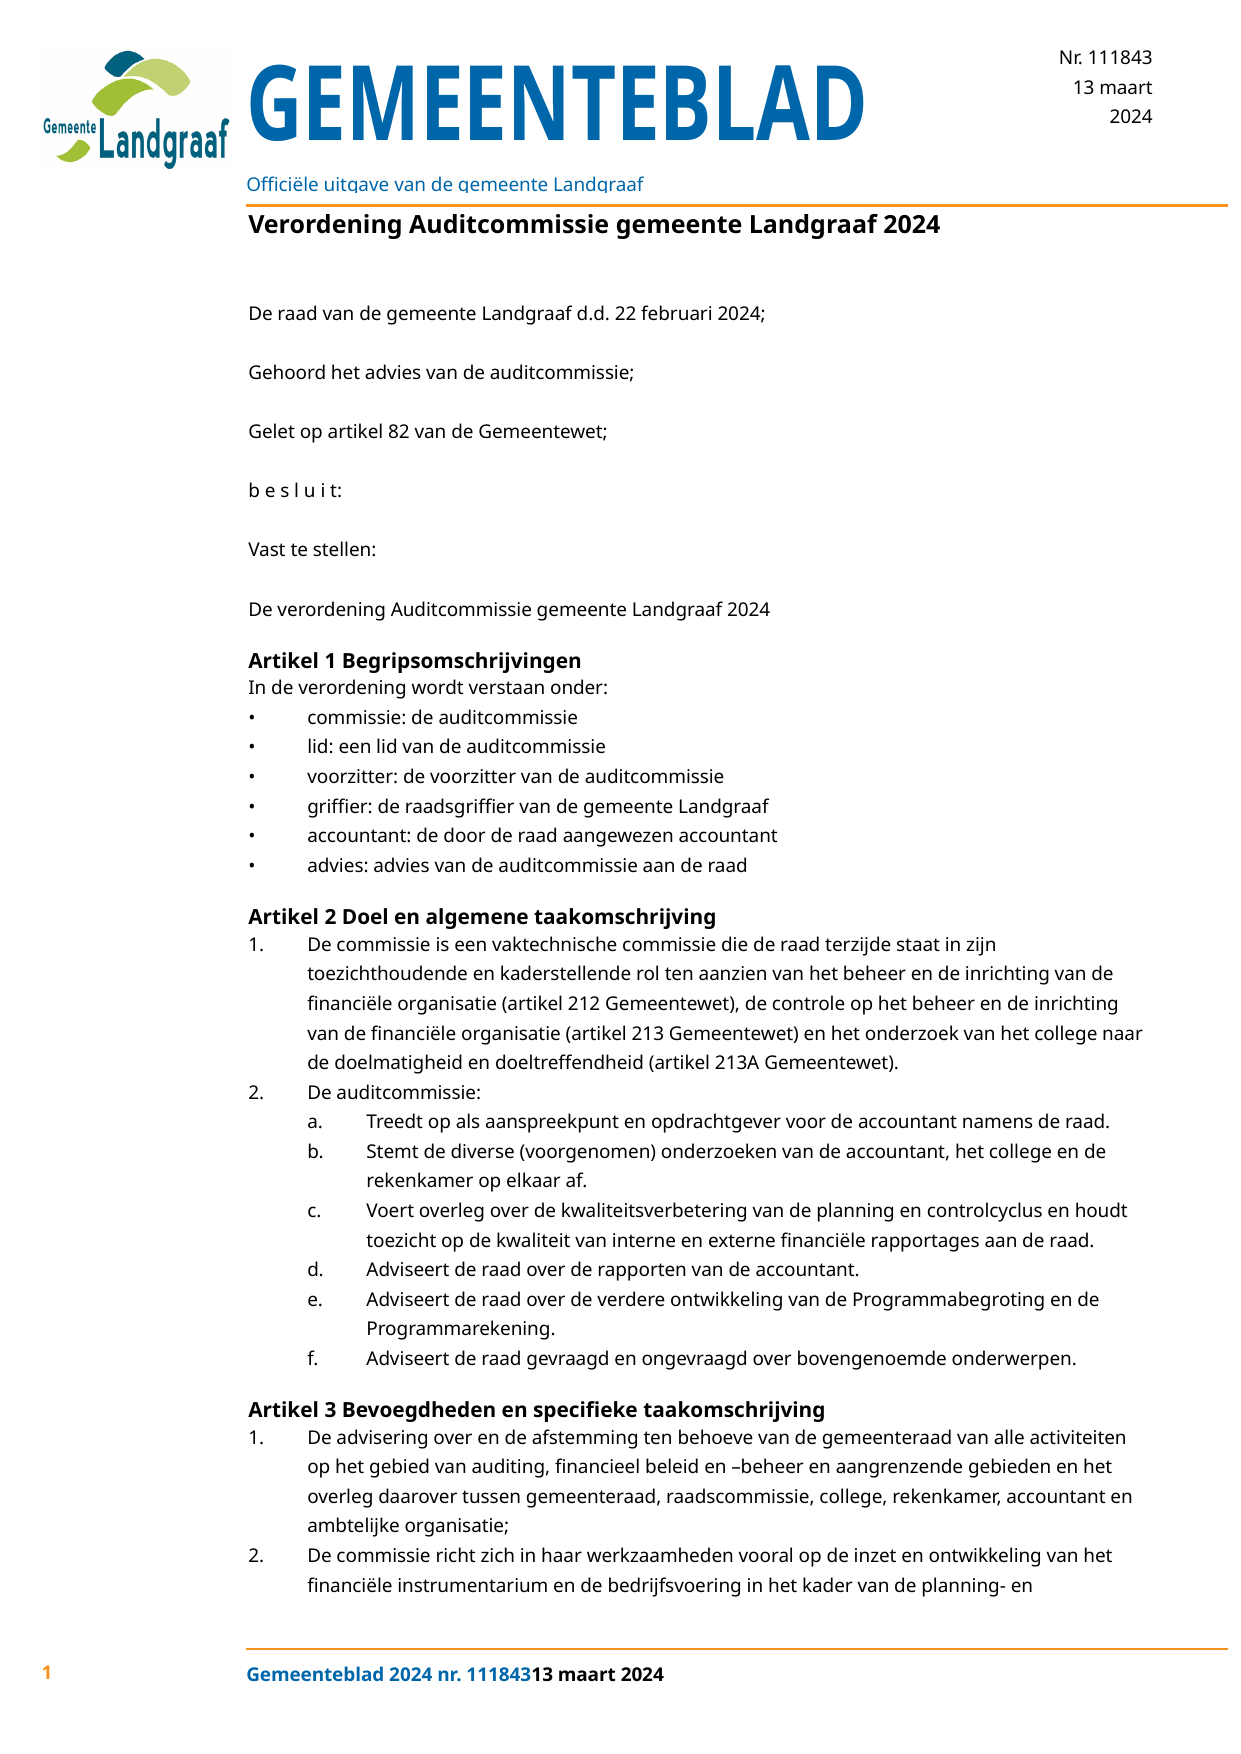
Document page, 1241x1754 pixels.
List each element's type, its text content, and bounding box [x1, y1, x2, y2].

list accountant: de door de raad aangewezen accountant [248, 822, 1152, 848]
text In de verordening wordt verstaan onder: [248, 674, 1152, 700]
text Artikel 1 Begripsomschrijvingen [248, 646, 1152, 674]
list De commissie is een vaktechnische commissie die de raad terzijde staat in zijn toezichthoudende en kaderstellende rol ten aanzien van het beheer en de inrichting van de financiële organisatie (artikel 212 Gemeentewet), de controle op het beheer en de inrichting van de financiële organisatie (artikel 213 Gemeentewet) en het onderzoek van het college naar de doelmatigheid en doeltreffendheid (artikel 213A Gemeentewet). [248, 931, 1152, 1075]
list De advisering over en de afstemming ten behoeve van de gemeenteraad van alle activiteiten op het gebied van auditing, financieel beleid en –beheer en aangrenzende gebieden en het overleg daarover tussen gemeenteraad, raadscommissie, college, rekenkamer, accountant en ambtelijke organisatie; [248, 1424, 1152, 1538]
list Adviseert de raad over de verdere ontwikkeling van de Programmabegroting en de Programmarekening. [307, 1286, 1152, 1341]
list Voert overleg over de kwaliteitsverbetering van de planning en controlcyclus en houdt toezicht op de kwaliteit van interne en externe financiële rapportages aan de raad. [307, 1197, 1152, 1252]
list De auditcommissie: [248, 1079, 1152, 1104]
text Artikel 3 Bevoegdheden en specifieke taakomschrijving [248, 1396, 1152, 1424]
list De commissie richt zich in haar werkzaamheden vooral op de inzet en ontwikkeling van het financiële instrumentarium en de bedrijfsvoering in het kader van de planning- en [248, 1542, 1152, 1598]
list Adviseert de raad gevraagd en ongevraagd over bovengenoemde onderwerpen. [307, 1345, 1152, 1371]
list Stemt de diverse (voorgenomen) onderzoeken van de accountant, het college en de rekenkamer op elkaar af. [307, 1138, 1152, 1193]
text De raad van de gemeente Landgraaf d.d. 22 februari 2024; [248, 300, 1152, 326]
list Treedt op als aanspreekpunt en opdrachtgever voor de accountant namens de raad. [307, 1108, 1152, 1134]
text Verordening Auditcommissie gemeente Landgraaf 2024 [248, 207, 1152, 241]
text Artikel 2 Doel en algemene taakomschrijving [248, 902, 1152, 931]
list griffier: de raadsgriffier van de gemeente Landgraaf [248, 793, 1152, 819]
text De verordening Auditcommissie gemeente Landgraaf 2024 [248, 596, 1152, 621]
list lid: een lid van de auditcommissie [248, 734, 1152, 759]
text Gelet op artikel 82 van de Gemeentewet; [248, 418, 1152, 444]
text Gehoord het advies van de auditcommissie; [248, 359, 1152, 385]
text Vast te stellen: [248, 537, 1152, 562]
list commissie: de auditcommissie [248, 704, 1152, 730]
list voorzitter: de voorzitter van de auditcommissie [248, 763, 1152, 789]
text b e s l u i t: [248, 477, 1152, 503]
list Adviseert de raad over de rapporten van de accountant. [307, 1256, 1152, 1282]
picture [41, 47, 231, 172]
list advies: advies van de auditcommissie aan de raad [248, 852, 1152, 878]
